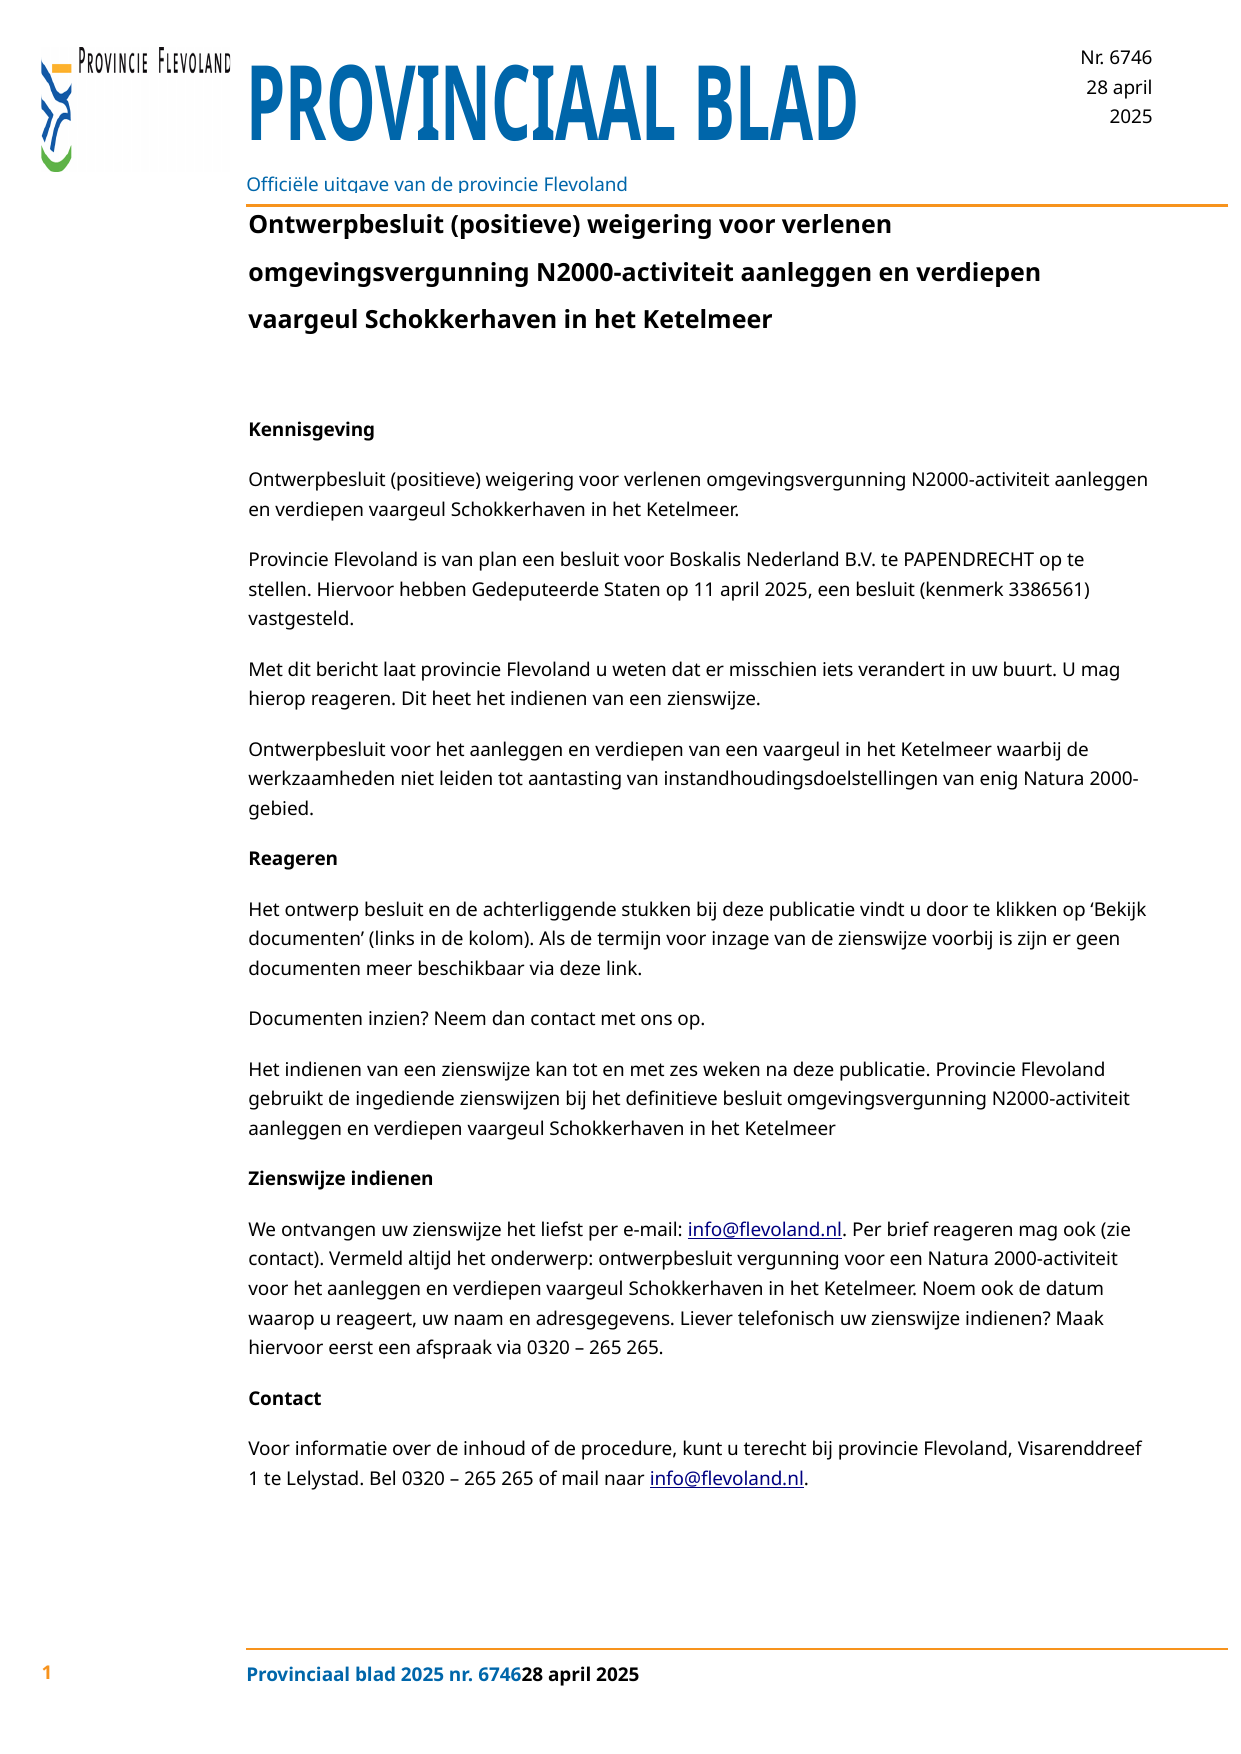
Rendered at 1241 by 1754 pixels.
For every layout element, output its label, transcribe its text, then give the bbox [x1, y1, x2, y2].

text Voor informatie over de inhoud of de procedure, kunt u terecht bij provincie Flevoland, Visarenddreef 1 te Lelystad. Bel 0320 – 265 265 of mail naar info@flevoland.nl. [248, 1435, 1152, 1490]
text Provincie Flevoland is van plan een besluit voor Boskalis Nederland B.V. te PAPENDRECHT op te stellen. Hiervoor hebben Gedeputeerde Staten op 11 april 2025, een besluit (kenmerk 3386561) vastgesteld. [248, 546, 1152, 631]
text Ontwerpbesluit voor het aanleggen en verdiepen van een vaargeul in het Ketelmeer waarbij de werkzaamheden niet leiden tot aantasting van instandhoudingsdoelstellingen van enig Natura 2000-gebied. [248, 736, 1152, 821]
text Ontwerpbesluit (positieve) weigering voor verlenen omgevingsvergunning N2000-activiteit aanleggen en verdiepen vaargeul Schokkerhaven in het Ketelmeer [248, 207, 1152, 336]
text We ontvangen uw zienswijze het liefst per e-mail: info@flevoland.nl. Per brief reageren mag ook (zie contact). Vermeld altijd het onderwerp: ontwerpbesluit vergunning voor een Natura 2000-activiteit voor het aanleggen en verdiepen vaargeul Schokkerhaven in het Ketelmeer. Noem ook de datum waarop u reageert, uw naam en adresgegevens. Liever telefonisch uw zienswijze indienen? Maak hiervoor eerst een afspraak via 0320 – 265 265. [248, 1216, 1152, 1360]
text Het indienen van een zienswijze kan tot en met zes weken na deze publicatie. Provincie Flevoland gebruikt de ingediende zienswijzen bij het definitieve besluit omgevingsvergunning N2000-activiteit aanleggen en verdiepen vaargeul Schokkerhaven in het Ketelmeer [248, 1056, 1152, 1141]
picture [41, 47, 231, 172]
text Documenten inzien? Neem dan contact met ons op. [248, 1006, 1152, 1031]
text Zienswijze indienen [248, 1166, 1152, 1191]
text Reageren [248, 846, 1152, 871]
text Kennisgeving [248, 416, 1152, 442]
text Het ontwerp besluit en de achterliggende stukken bij deze publicatie vindt u door te klikken op ‘Bekijk documenten’ (links in de kolom). Als de termijn voor inzage van de zienswijze voorbij is zijn er geen documenten meer beschikbaar via deze link. [248, 896, 1152, 981]
text Met dit bericht laat provincie Flevoland u weten dat er misschien iets verandert in uw buurt. U mag hierop reageren. Dit heet het indienen van een zienswijze. [248, 656, 1152, 711]
text Ontwerpbesluit (positieve) weigering voor verlenen omgevingsvergunning N2000-activiteit aanleggen en verdiepen vaargeul Schokkerhaven in het Ketelmeer. [248, 466, 1152, 522]
text Contact [248, 1385, 1152, 1410]
